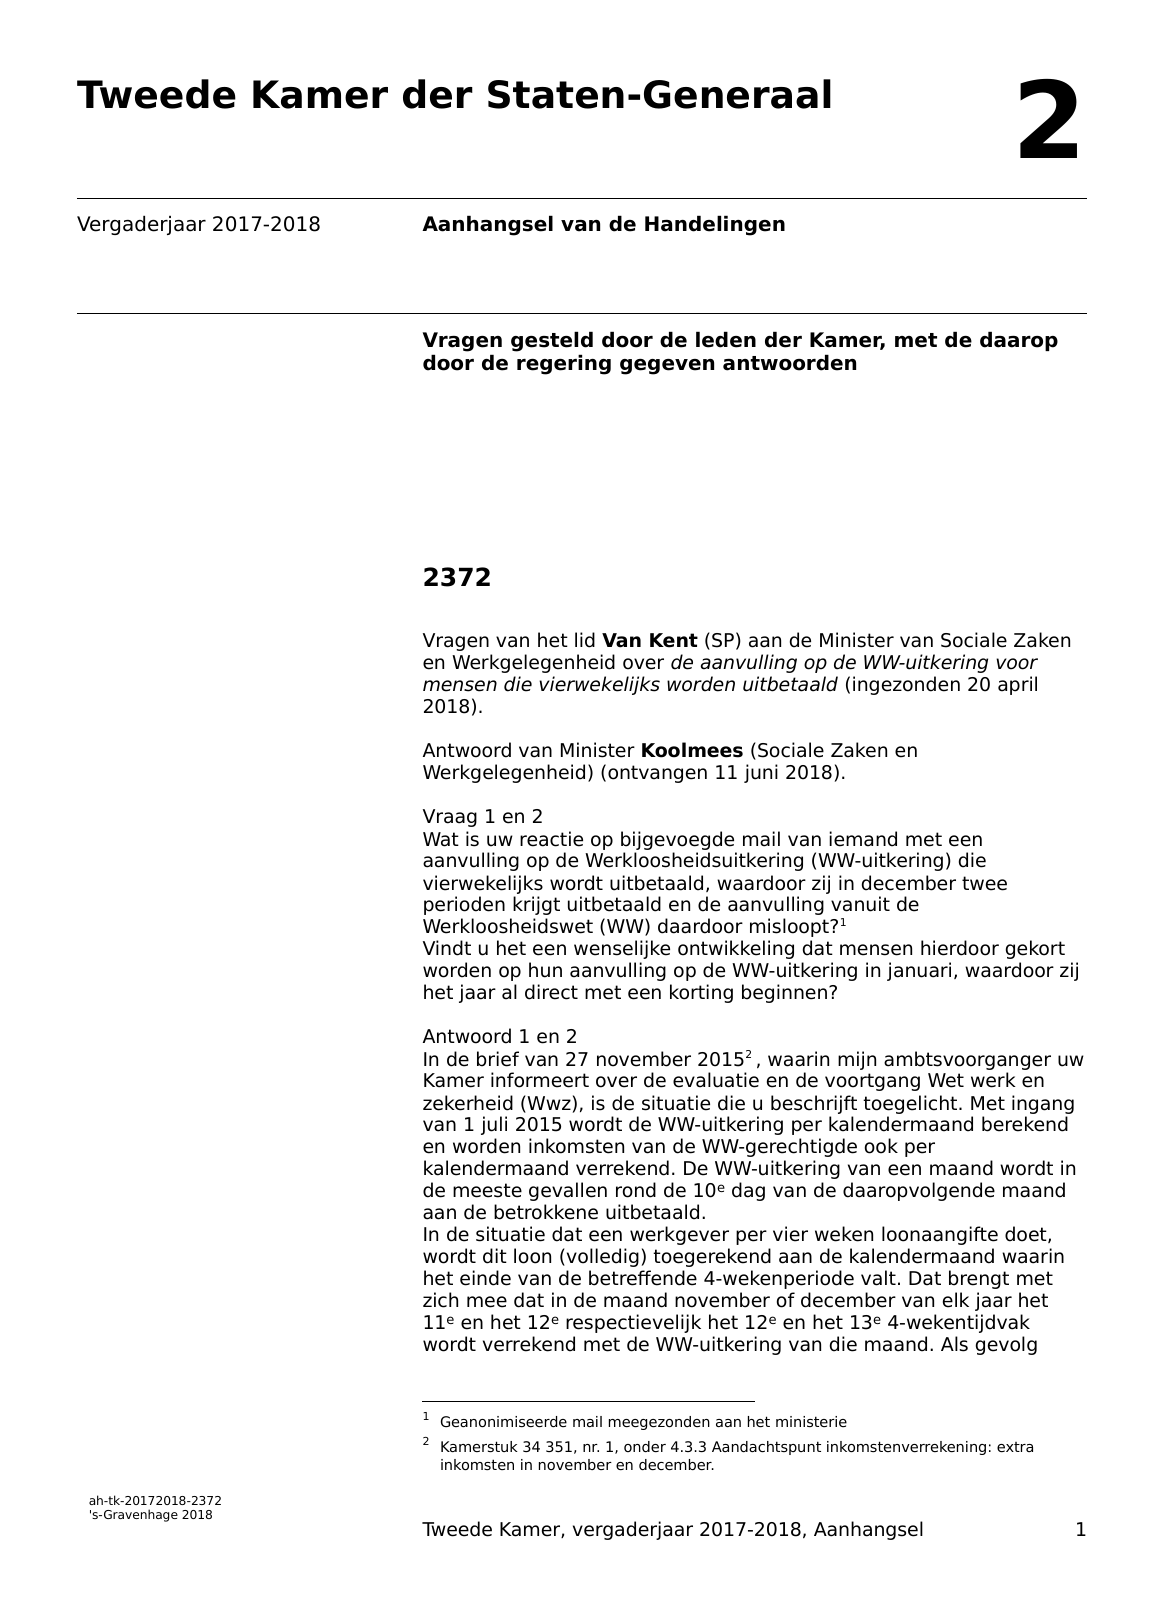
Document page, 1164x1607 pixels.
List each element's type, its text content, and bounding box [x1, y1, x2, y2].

text 2372 [422, 563, 1087, 592]
text Vragen van het lid Van Kent (SP) aan de Minister van Sociale Zaken en Werkgelegenheid over de aanvulling op de WW-uitkering voor mensen die vierwekelijks worden uitbetaald (ingezonden 20 april 2018). [422, 630, 1087, 718]
table_cell Vragen gesteld door de leden der Kamer, met de daarop door de regering gegeven antwoorden [422, 314, 1087, 375]
text Vindt u het een wenselijke ontwikkeling dat mensen hierdoor gekort worden op hun aanvulling op de WW-uitkering in januari, waardoor zij het jaar al direct met een korting beginnen? [422, 938, 1087, 1004]
table_cell [77, 314, 422, 375]
text Wat is uw reactie op bijgevoegde mail van iemand met een aanvulling op de Werkloosheidsuitkering (WW-uitkering) die vierwekelijks wordt uitbetaald, waardoor zij in december twee perioden krijgt uitbetaald en de aanvulling vanuit de Werkloosheidswet (WW) daardoor misloopt? [422, 828, 1087, 938]
table_header 2 [886, 59, 1087, 198]
text 's-Gravenhage 2018 [88, 1508, 323, 1522]
text Vraag 1 en 2 [422, 806, 1087, 828]
text Kamerstuk 34 351, nr. 1, onder 4.3.3 Aandachtspunt inkomstenverrekening: extra inkomsten in november en december. [422, 1435, 1087, 1474]
text In de brief van 27 november 2015, waarin mijn ambtsvoorganger uw Kamer informeert over de evaluatie en de voortgang Wet werk en zekerheid (Wwz), is de situatie die u beschrijft toegelicht. Met ingang van 1 juli 2015 wordt de WW-uitkering per kalendermaand berekend en worden inkomsten van de WW-gerechtigde ook per kalendermaand verrekend. De WW-uitkering van een maand wordt in de meeste gevallen rond de 10e dag van de daaropvolgende maand aan de betrokkene uitbetaald. [422, 1048, 1087, 1224]
text In de situatie dat een werkgever per vier weken loonaangifte doet, wordt dit loon (volledig) toegerekend aan de kalendermaand waarin het einde van de betreffende 4-wekenperiode valt. Dat brengt met zich mee dat in de maand november of december van elk jaar het 11e en het 12e respectievelijk het 12e en het 13e 4-wekentijdvak wordt verrekend met de WW-uitkering van die maand. Als gevolg [422, 1224, 1087, 1356]
text Antwoord van Minister Koolmees (Sociale Zaken en Werkgelegenheid) (ontvangen 11 juni 2018). [422, 740, 1087, 784]
table_cell Vergaderjaar 2017-2018 [77, 199, 422, 313]
text ah-tk-20172018-2372 [88, 1494, 323, 1508]
table_header Tweede Kamer der Staten-Generaal [77, 59, 886, 198]
text Geanonimiseerde mail meegezonden aan het ministerie [422, 1410, 1087, 1432]
table_cell Aanhangsel van de Handelingen [422, 199, 1087, 313]
text Antwoord 1 en 2 [422, 1026, 1087, 1048]
